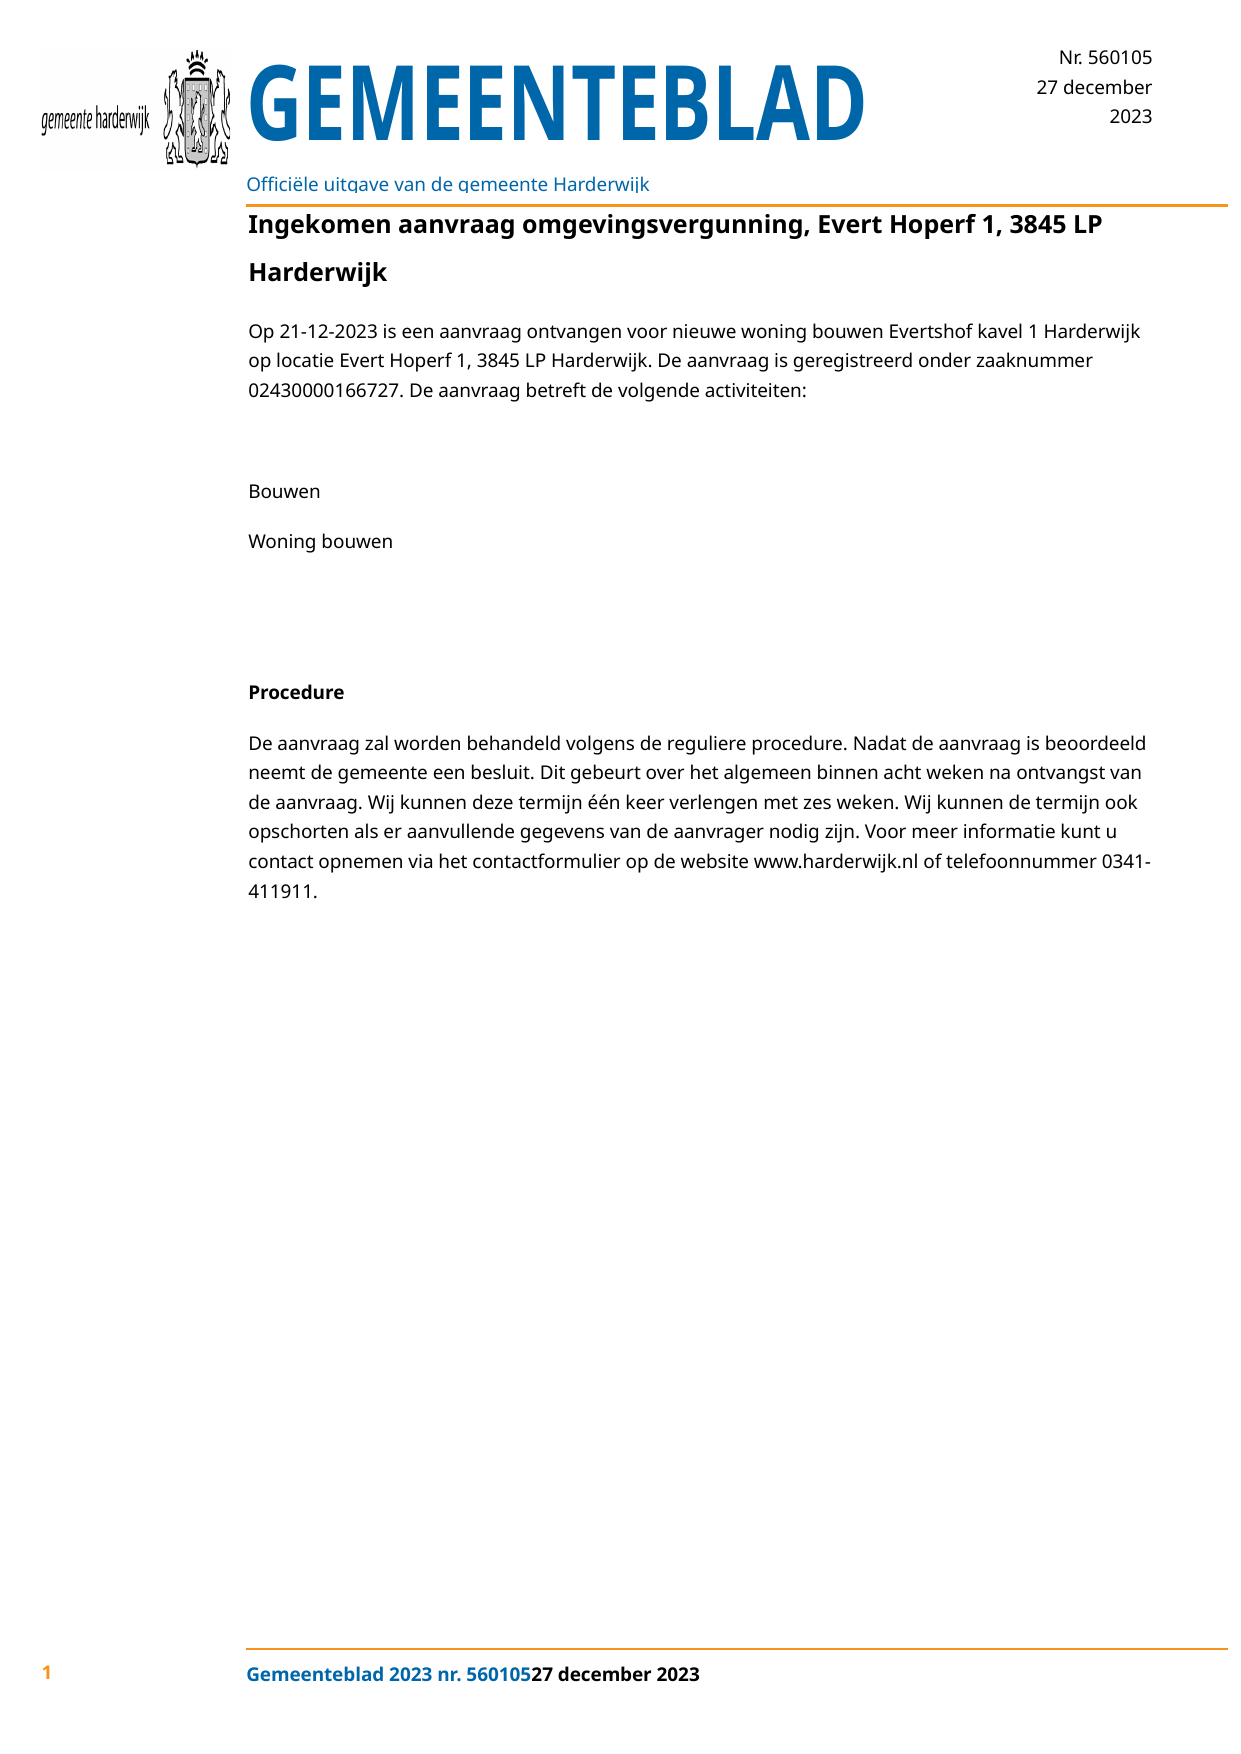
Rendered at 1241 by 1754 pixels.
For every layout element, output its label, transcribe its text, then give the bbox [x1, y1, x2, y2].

text Procedure [248, 679, 1152, 705]
text De aanvraag zal worden behandeld volgens de reguliere procedure. Nadat de aanvraag is beoordeeld neemt de gemeente een besluit. Dit gebeurt over het algemeen binnen acht weken na ontvangst van de aanvraag. Wij kunnen deze termijn één keer verlengen met zes weken. Wij kunnen de termijn ook opschorten als er aanvullende gegevens van de aanvrager nodig zijn. Voor meer informatie kunt u contact opnemen via het contactformulier op de website www.harderwijk.nl of telefoonnummer 0341-411911. [248, 730, 1152, 904]
text Op 21-12-2023 is een aanvraag ontvangen voor nieuwe woning bouwen Evertshof kavel 1 Harderwijk op locatie Evert Hoperf 1, 3845 LP Harderwijk. De aanvraag is geregistreerd onder zaaknummer 02430000166727. De aanvraag betreft de volgende activiteiten: [248, 318, 1152, 403]
text Woning bouwen [248, 528, 1152, 554]
text Bouwen [248, 478, 1152, 504]
picture [41, 47, 231, 172]
text Ingekomen aanvraag omgevingsvergunning, Evert Hoperf 1, 3845 LP Harderwijk [248, 207, 1152, 288]
